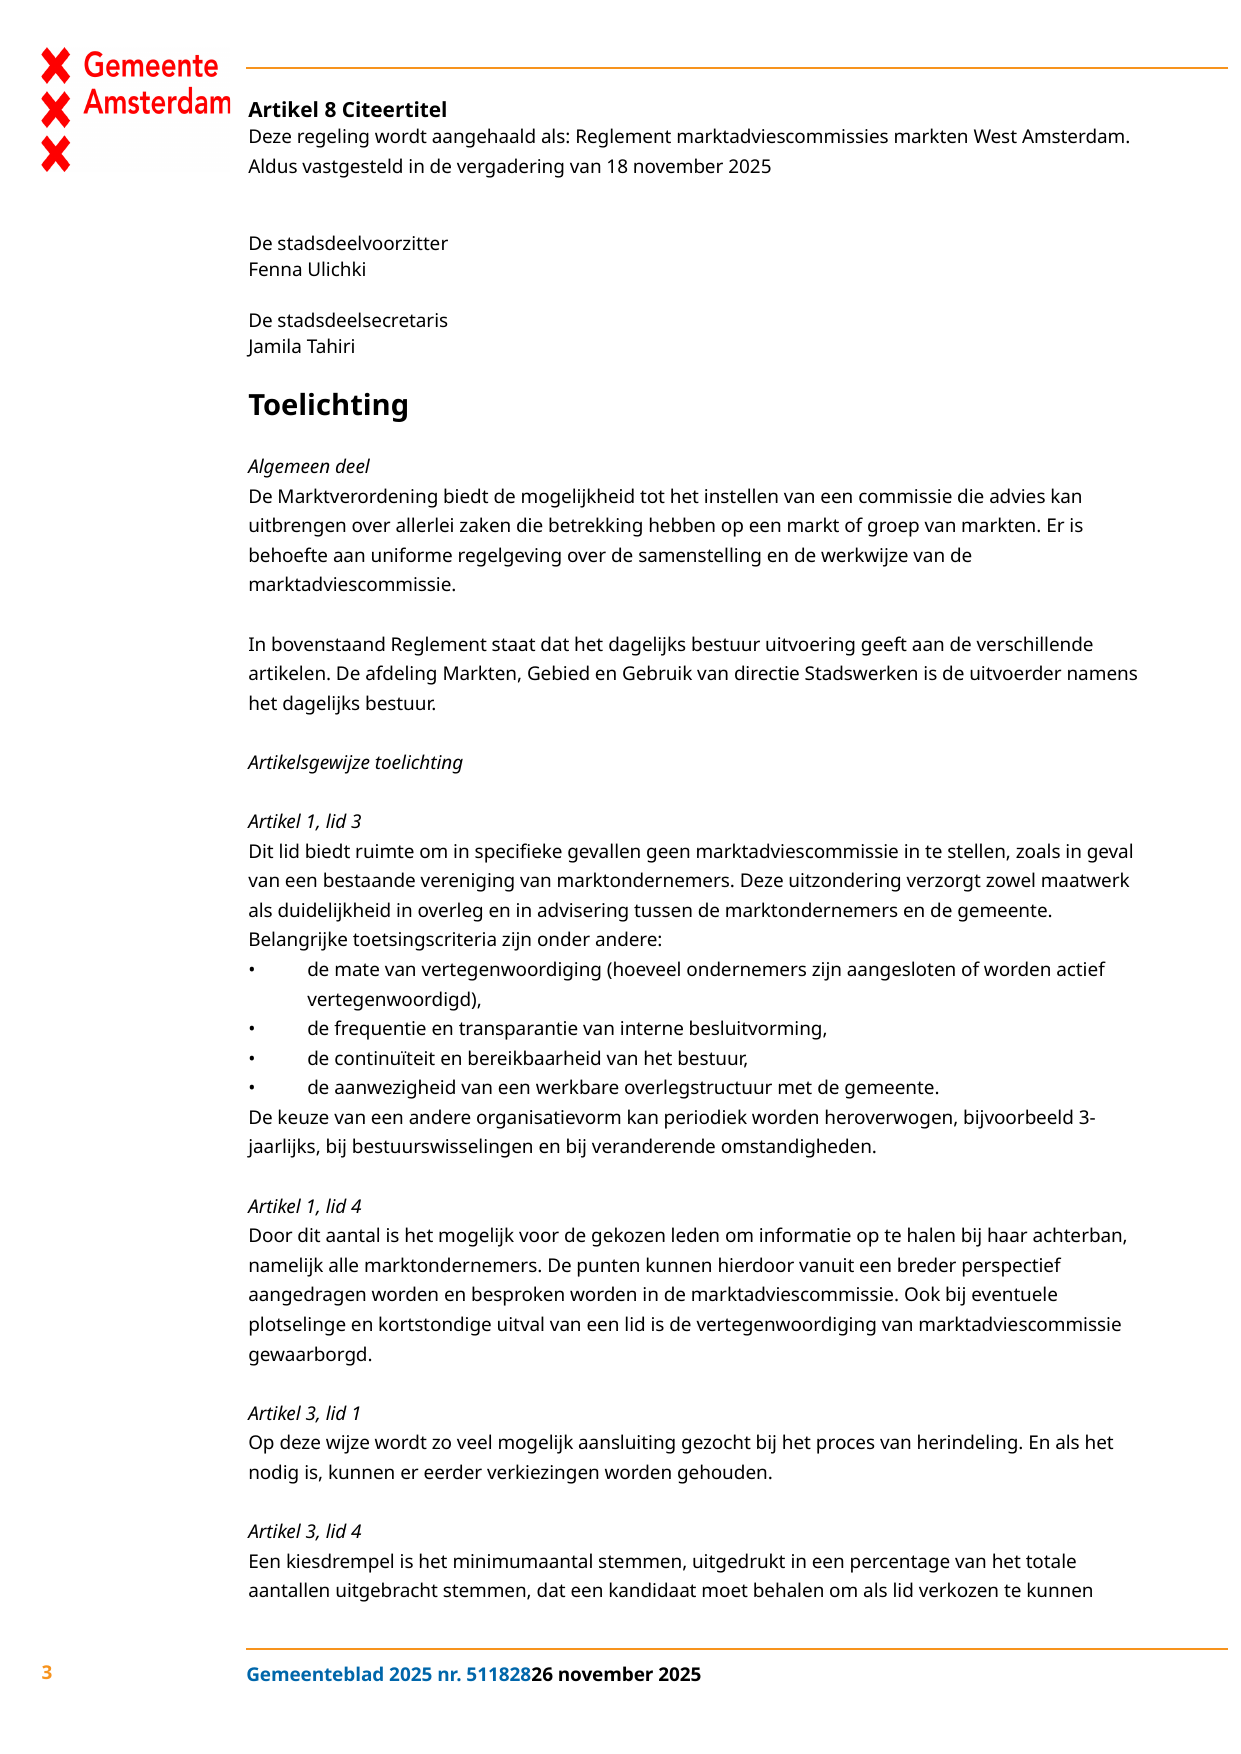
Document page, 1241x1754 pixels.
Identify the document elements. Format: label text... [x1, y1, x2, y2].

list de mate van vertegenwoordiging (hoeveel ondernemers zijn aangesloten of worden actief vertegenwoordigd), [248, 956, 1152, 1011]
text Belangrijke toetsingscriteria zijn onder andere: [248, 927, 1152, 952]
text Artikel 3, lid 1 [248, 1400, 1152, 1426]
text Door dit aantal is het mogelijk voor de gekozen leden om informatie op te halen bij haar achterban, namelijk alle marktondernemers. De punten kunnen hierdoor vanuit een breder perspectief aangedragen worden en besproken worden in de marktadviescommissie. Ook bij eventuele plotselinge en kortstondige uitval van een lid is de vertegenwoordiging van marktadviescommissie gewaarborgd. [248, 1222, 1152, 1366]
list de frequentie en transparantie van interne besluitvorming, [248, 1015, 1152, 1041]
text Artikel 1, lid 4 [248, 1193, 1152, 1218]
list de aanwezigheid van een werkbare overlegstructuur met de gemeente. [248, 1074, 1152, 1100]
text Aldus vastgesteld in de vergadering van 18 november 2025 [248, 153, 1152, 178]
text In bovenstaand Reglement staat dat het dagelijks bestuur uitvoering geeft aan de verschillende artikelen. De afdeling Markten, Gebied en Gebruik van directie Stadswerken is de uitvoerder namens het dagelijks bestuur. [248, 631, 1152, 716]
list de continuïteit en bereikbaarheid van het bestuur, [248, 1045, 1152, 1071]
picture [41, 47, 231, 172]
text De keuze van een andere organisatievorm kan periodiek worden heroverwogen, bijvoorbeeld 3-jaarlijks, bij bestuurswisselingen en bij veranderende omstandigheden. [248, 1104, 1152, 1159]
text Toelichting [248, 384, 1152, 424]
text De Marktverordening biedt de mogelijkheid tot het instellen van een commissie die advies kan uitbrengen over allerlei zaken die betrekking hebben op een markt of groep van markten. Er is behoefte aan uniforme regelgeving over de samenstelling en de werkwijze van de marktadviescommissie. [248, 483, 1152, 597]
text De stadsdeelvoorzitter [248, 230, 1152, 256]
text Algemeen deel [248, 453, 1152, 479]
text Artikel 1, lid 3 [248, 808, 1152, 834]
text Artikelsgewijze toelichting [248, 749, 1152, 775]
text Artikel 8 Citeertitel [248, 95, 1152, 123]
text De stadsdeelsecretaris [248, 307, 1152, 333]
text Deze regeling wordt aangehaald als: Reglement marktadviescommissies markten West Amsterdam. [248, 123, 1152, 149]
text Jamila Tahiri [248, 333, 1152, 359]
text Dit lid biedt ruimte om in specifieke gevallen geen marktadviescommissie in te stellen, zoals in geval van een bestaande vereniging van marktondernemers. Deze uitzondering verzorgt zowel maatwerk als duidelijkheid in overleg en in advisering tussen de marktondernemers en de gemeente. [248, 838, 1152, 923]
text Fenna Ulichki [248, 256, 1152, 281]
text Een kiesdrempel is het minimumaantal stemmen, uitgedrukt in een percentage van het totale aantallen uitgebracht stemmen, dat een kandidaat moet behalen om als lid verkozen te kunnen [248, 1548, 1152, 1603]
text Artikel 3, lid 4 [248, 1518, 1152, 1544]
text Op deze wijze wordt zo veel mogelijk aansluiting gezocht bij het proces van herindeling. En als het nodig is, kunnen er eerder verkiezingen worden gehouden. [248, 1429, 1152, 1485]
